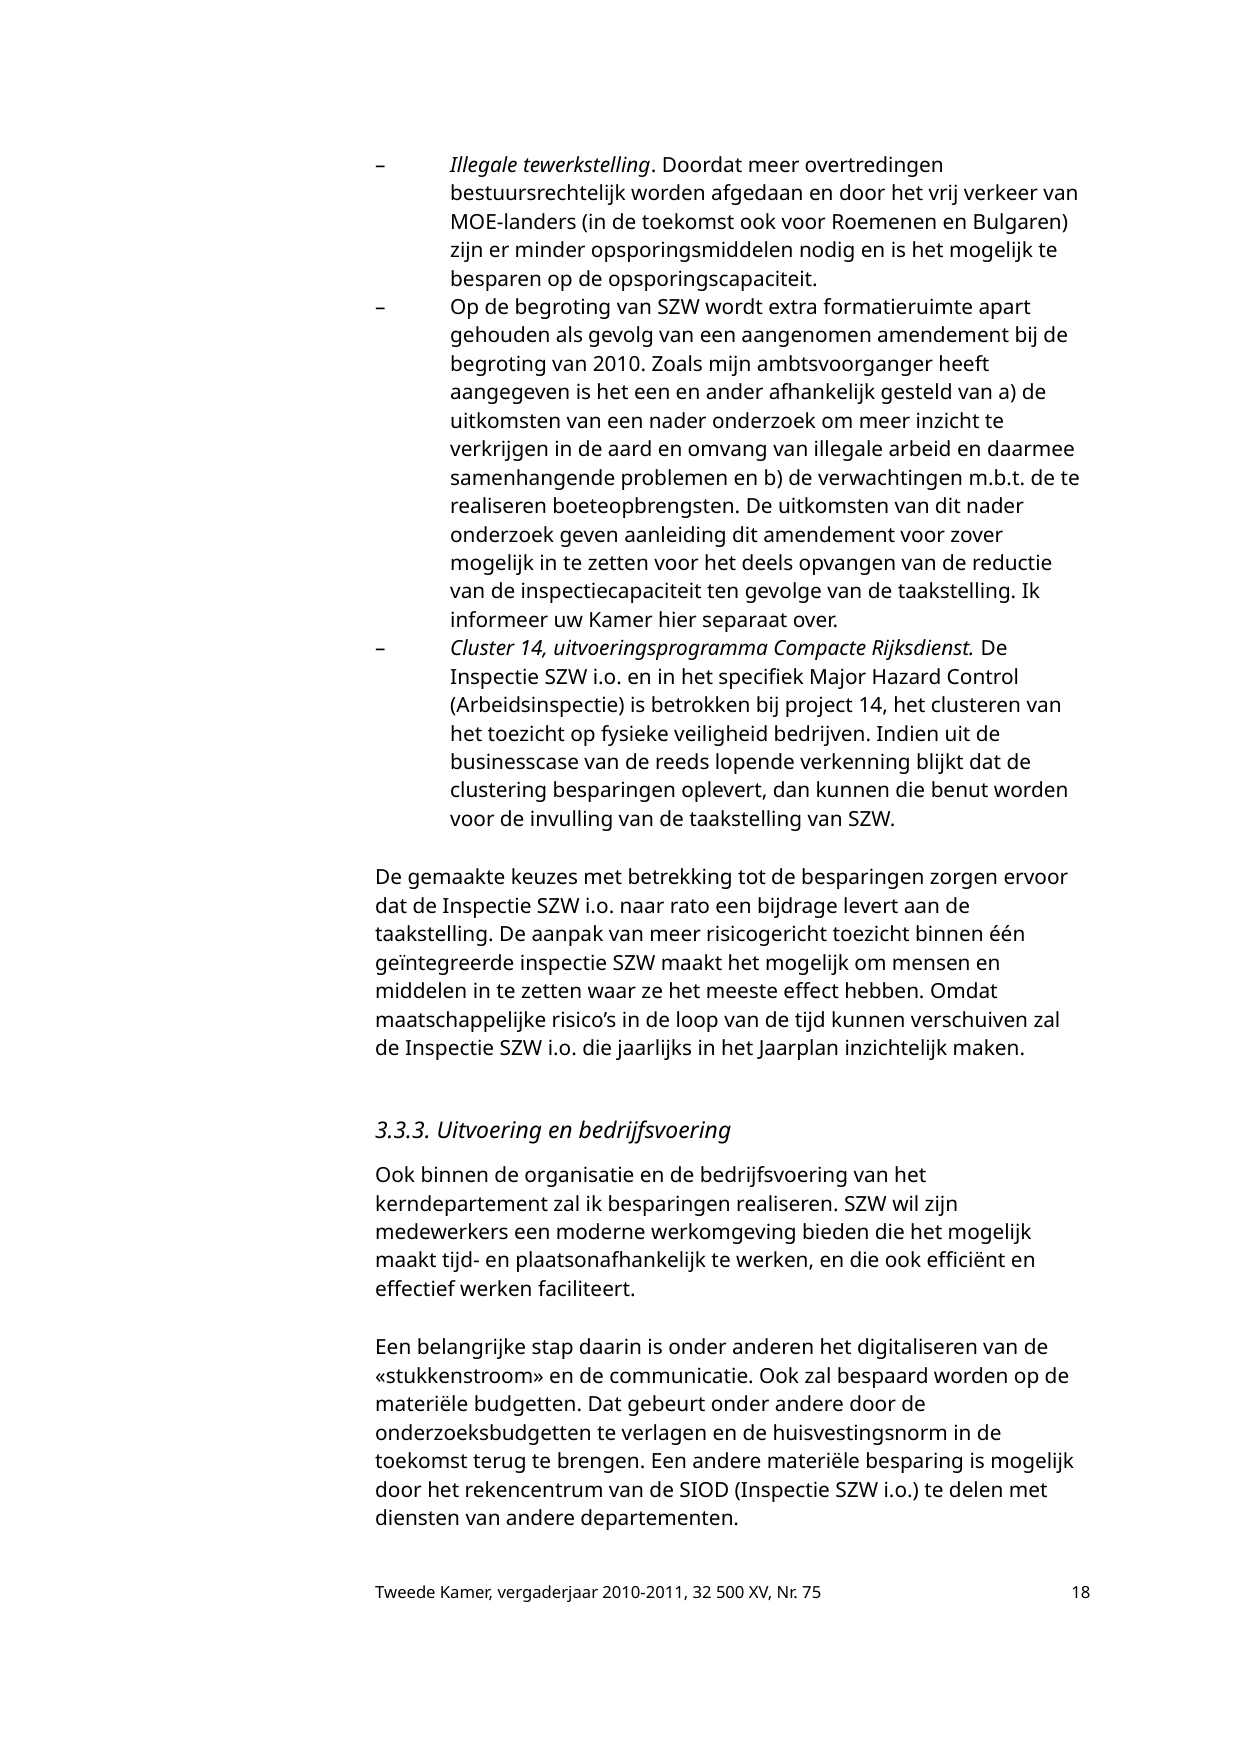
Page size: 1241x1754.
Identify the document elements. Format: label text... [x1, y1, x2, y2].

text De gemaakte keuzes met betrekking tot de besparingen zorgen ervoor dat de Inspectie SZW i.o. naar rato een bijdrage levert aan de taakstelling. De aanpak van meer risicogericht toezicht binnen één geïntegreerde inspectie SZW maakt het mogelijk om mensen en middelen in te zetten waar ze het meeste effect hebben. Omdat maatschappelijke risico’s in de loop van de tijd kunnen verschuiven zal de Inspectie SZW i.o. die jaarlijks in het Jaarplan inzichtelijk maken. [375, 862, 1090, 1062]
list Cluster 14, uitvoeringsprogramma Compacte Rijksdienst. De Inspectie SZW i.o. en in het specifiek Major Hazard Control (Arbeidsinspectie) is betrokken bij project 14, het clusteren van het toezicht op fysieke veiligheid bedrijven. Indien uit de businesscase van de reeds lopende verkenning blijkt dat de clustering besparingen oplevert, dan kunnen die benut worden voor de invulling van de taakstelling van SZW. [375, 633, 1090, 832]
text Een belangrijke stap daarin is onder anderen het digitaliseren van de «stukkenstroom» en de communicatie. Ook zal bespaard worden op de materiële budgetten. Dat gebeurt onder andere door de onderzoeksbudgetten te verlagen en de huisvestingsnorm in de toekomst terug te brengen. Een andere materiële besparing is mogelijk door het rekencentrum van de SIOD (Inspectie SZW i.o.) te delen met diensten van andere departementen. [375, 1332, 1090, 1532]
list Illegale tewerkstelling. Doordat meer overtredingen bestuursrechtelijk worden afgedaan en door het vrij verkeer van MOE-landers (in de toekomst ook voor Roemenen en Bulgaren) zijn er minder opsporingsmiddelen nodig en is het mogelijk te besparen op de opsporingscapaciteit. [375, 150, 1090, 292]
text Ook binnen de organisatie en de bedrijfsvoering van het kerndepartement zal ik besparingen realiseren. SZW wil zijn medewerkers een moderne werkomgeving bieden die het mogelijk maakt tijd- en plaatsonafhankelijk te werken, en die ook efficiënt en effectief werken faciliteert. [375, 1160, 1090, 1302]
subtitle 3.3.3. Uitvoering en bedrijfsvoering [375, 1114, 1090, 1145]
list Op de begroting van SZW wordt extra formatieruimte apart gehouden als gevolg van een aangenomen amendement bij de begroting van 2010. Zoals mijn ambtsvoorganger heeft aangegeven is het een en ander afhankelijk gesteld van a) de uitkomsten van een nader onderzoek om meer inzicht te verkrijgen in de aard en omvang van illegale arbeid en daarmee samenhangende problemen en b) de verwachtingen m.b.t. de te realiseren boeteopbrengsten. De uitkomsten van dit nader onderzoek geven aanleiding dit amendement voor zover mogelijk in te zetten voor het deels opvangen van de reductie van de inspectiecapaciteit ten gevolge van de taakstelling. Ik informeer uw Kamer hier separaat over. [375, 292, 1090, 633]
